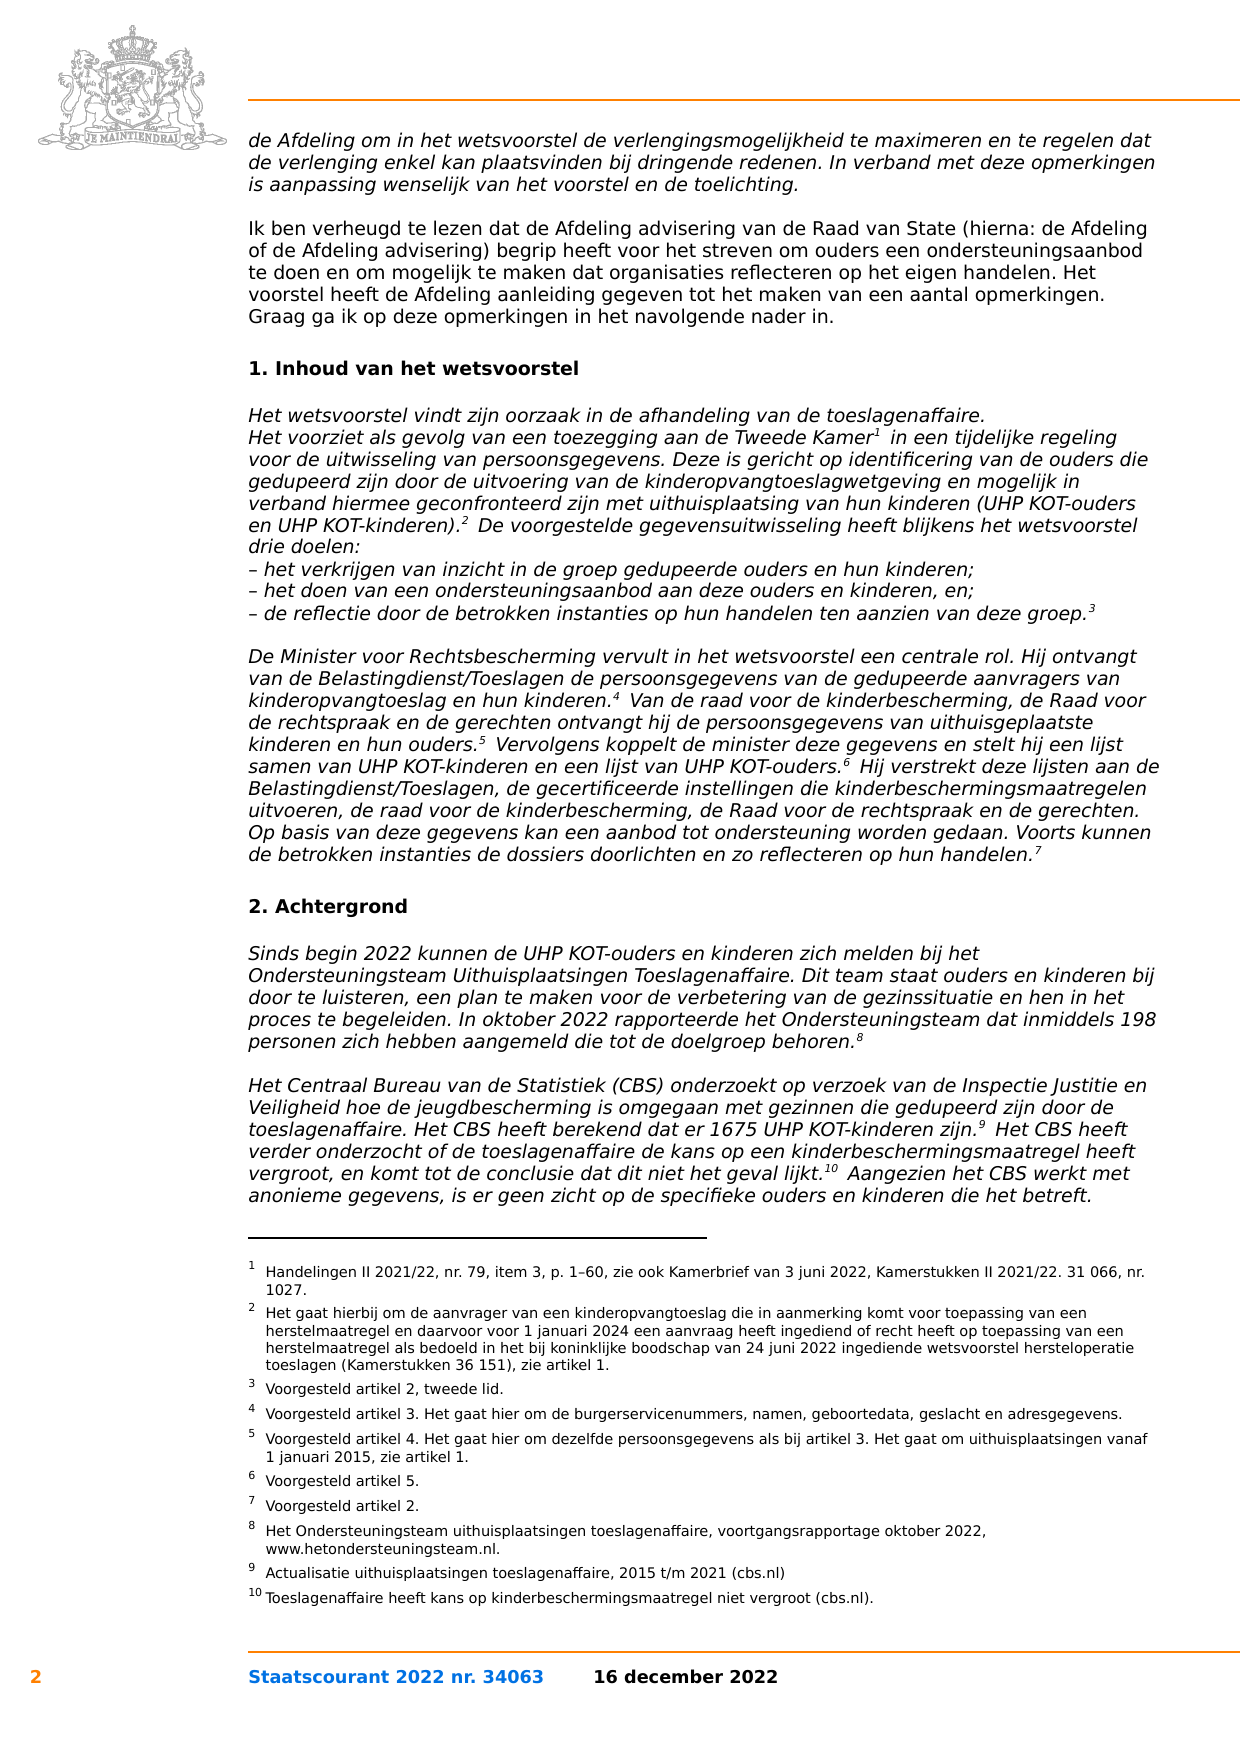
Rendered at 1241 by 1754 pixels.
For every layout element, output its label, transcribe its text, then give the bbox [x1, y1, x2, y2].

text – het verkrijgen van inzicht in de groep gedupeerde ouders en hun kinderen; [248, 558, 1163, 580]
text Voorgesteld artikel 2. [248, 1494, 1163, 1516]
text Ik ben verheugd te lezen dat de Afdeling advisering van de Raad van State (hierna: de Afdeling of de Afdeling advisering) begrip heeft voor het streven om ouders een ondersteuningsaanbod te doen en om mogelijk te maken dat organisaties reflecteren op het eigen handelen. Het voorstel heeft de Afdeling aanleiding gegeven tot het maken van een aantal opmerkingen. Graag ga ik op deze opmerkingen in het navolgende nader in. [248, 218, 1163, 328]
text Handelingen II 2021/22, nr. 79, item 3, p. 1–60, zie ook Kamerbrief van 3 juni 2022, Kamerstukken II 2021/22. 31 066, nr. 1027. [248, 1259, 1163, 1298]
text De Minister voor Rechtsbescherming vervult in het wetsvoorstel een centrale rol. Hij ontvangt van de Belastingdienst/Toeslagen de persoonsgegevens van de gedupeerde aanvragers van kinderopvangtoeslag en hun kinderen. Van de raad voor de kinderbescherming, de Raad voor de rechtspraak en de gerechten ontvangt hij de persoonsgegevens van uithuisgeplaatste kinderen en hun ouders. Vervolgens koppelt de minister deze gegevens en stelt hij een lijst samen van UHP KOT-kinderen en een lijst van UHP KOT-ouders. Hij verstrekt deze lijsten aan de Belastingdienst/Toeslagen, de gecertificeerde instellingen die kinderbeschermingsmaatregelen uitvoeren, de raad voor de kinderbescherming, de Raad voor de rechtspraak en de gerechten. Op basis van deze gegevens kan een aanbod tot ondersteuning worden gedaan. Voorts kunnen de betrokken instanties de dossiers doorlichten en zo reflecteren op hun handelen. [248, 646, 1163, 866]
text Het Ondersteuningsteam uithuisplaatsingen toeslagenaffaire, voortgangsrapportage oktober 2022, www.hetondersteuningsteam.nl. [248, 1519, 1163, 1558]
text Voorgesteld artikel 3. Het gaat hier om de burgerservicenummers, namen, geboortedata, geslacht en adresgegevens. [248, 1402, 1163, 1424]
picture [38, 25, 227, 150]
text – het doen van een ondersteuningsaanbod aan deze ouders en kinderen, en; [248, 580, 1163, 602]
text Het voorziet als gevolg van een toezegging aan de Tweede Kamer in een tijdelijke regeling voor de uitwisseling van persoonsgegevens. Deze is gericht op identificering van de ouders die gedupeerd zijn door de uitvoering van de kinderopvangtoeslagwetgeving en mogelijk in verband hiermee geconfronteerd zijn met uithuisplaatsing van hun kinderen (UHP KOT-ouders en UHP KOT-kinderen). De voorgestelde gegevensuitwisseling heeft blijkens het wetsvoorstel drie doelen: [248, 427, 1163, 558]
text Toeslagenaffaire heeft kans op kinderbeschermingsmaatregel niet vergroot (cbs.nl). [248, 1586, 1163, 1608]
text – de reflectie door de betrokken instanties op hun handelen ten aanzien van deze groep. [248, 602, 1163, 624]
text Voorgesteld artikel 4. Het gaat hier om dezelfde persoonsgegevens als bij artikel 3. Het gaat om uithuisplaatsingen vanaf 1 januari 2015, zie artikel 1. [248, 1427, 1163, 1466]
text Het gaat hierbij om de aanvrager van een kinderopvangtoeslag die in aanmerking komt voor toepassing van een herstelmaatregel en daarvoor voor 1 januari 2024 een aanvraag heeft ingediend of recht heeft op toepassing van een herstelmaatregel als bedoeld in het bij koninklijke boodschap van 24 juni 2022 ingediende wetsvoorstel hersteloperatie toeslagen (Kamerstukken 36 151), zie artikel 1. [248, 1301, 1163, 1374]
text Het Centraal Bureau van de Statistiek (CBS) onderzoekt op verzoek van de Inspectie Justitie en Veiligheid hoe de jeugdbescherming is omgegaan met gezinnen die gedupeerd zijn door de toeslagenaffaire. Het CBS heeft berekend dat er 1675 UHP KOT-kinderen zijn. Het CBS heeft verder onderzocht of de toeslagenaffaire de kans op een kinderbeschermingsmaatregel heeft vergroot, en komt tot de conclusie dat dit niet het geval lijkt. Aangezien het CBS werkt met anonieme gegevens, is er geen zicht op de specifieke ouders en kinderen die het betreft. [248, 1075, 1163, 1207]
text de Afdeling om in het wetsvoorstel de verlengingsmogelijkheid te maximeren en te regelen dat de verlenging enkel kan plaatsvinden bij dringende redenen. In verband met deze opmerkingen is aanpassing wenselijk van het voorstel en de toelichting. [248, 130, 1163, 196]
subtitle 1. Inhoud van het wetsvoorstel [248, 358, 1163, 379]
subtitle 2. Achtergrond [248, 896, 1163, 918]
text Voorgesteld artikel 5. [248, 1469, 1163, 1491]
text Actualisatie uithuisplaatsingen toeslagenaffaire, 2015 t/m 2021 (cbs.nl) [248, 1561, 1163, 1583]
text Het wetsvoorstel vindt zijn oorzaak in de afhandeling van de toeslagenaffaire. [248, 404, 1163, 427]
text Sinds begin 2022 kunnen de UHP KOT-ouders en kinderen zich melden bij het Ondersteuningsteam Uithuisplaatsingen Toeslagenaffaire. Dit team staat ouders en kinderen bij door te luisteren, een plan te maken voor de verbetering van de gezinssituatie en hen in het proces te begeleiden. In oktober 2022 rapporteerde het Ondersteuningsteam dat inmiddels 198 personen zich hebben aangemeld die tot de doelgroep behoren. [248, 943, 1163, 1053]
text Voorgesteld artikel 2, tweede lid. [248, 1377, 1163, 1399]
